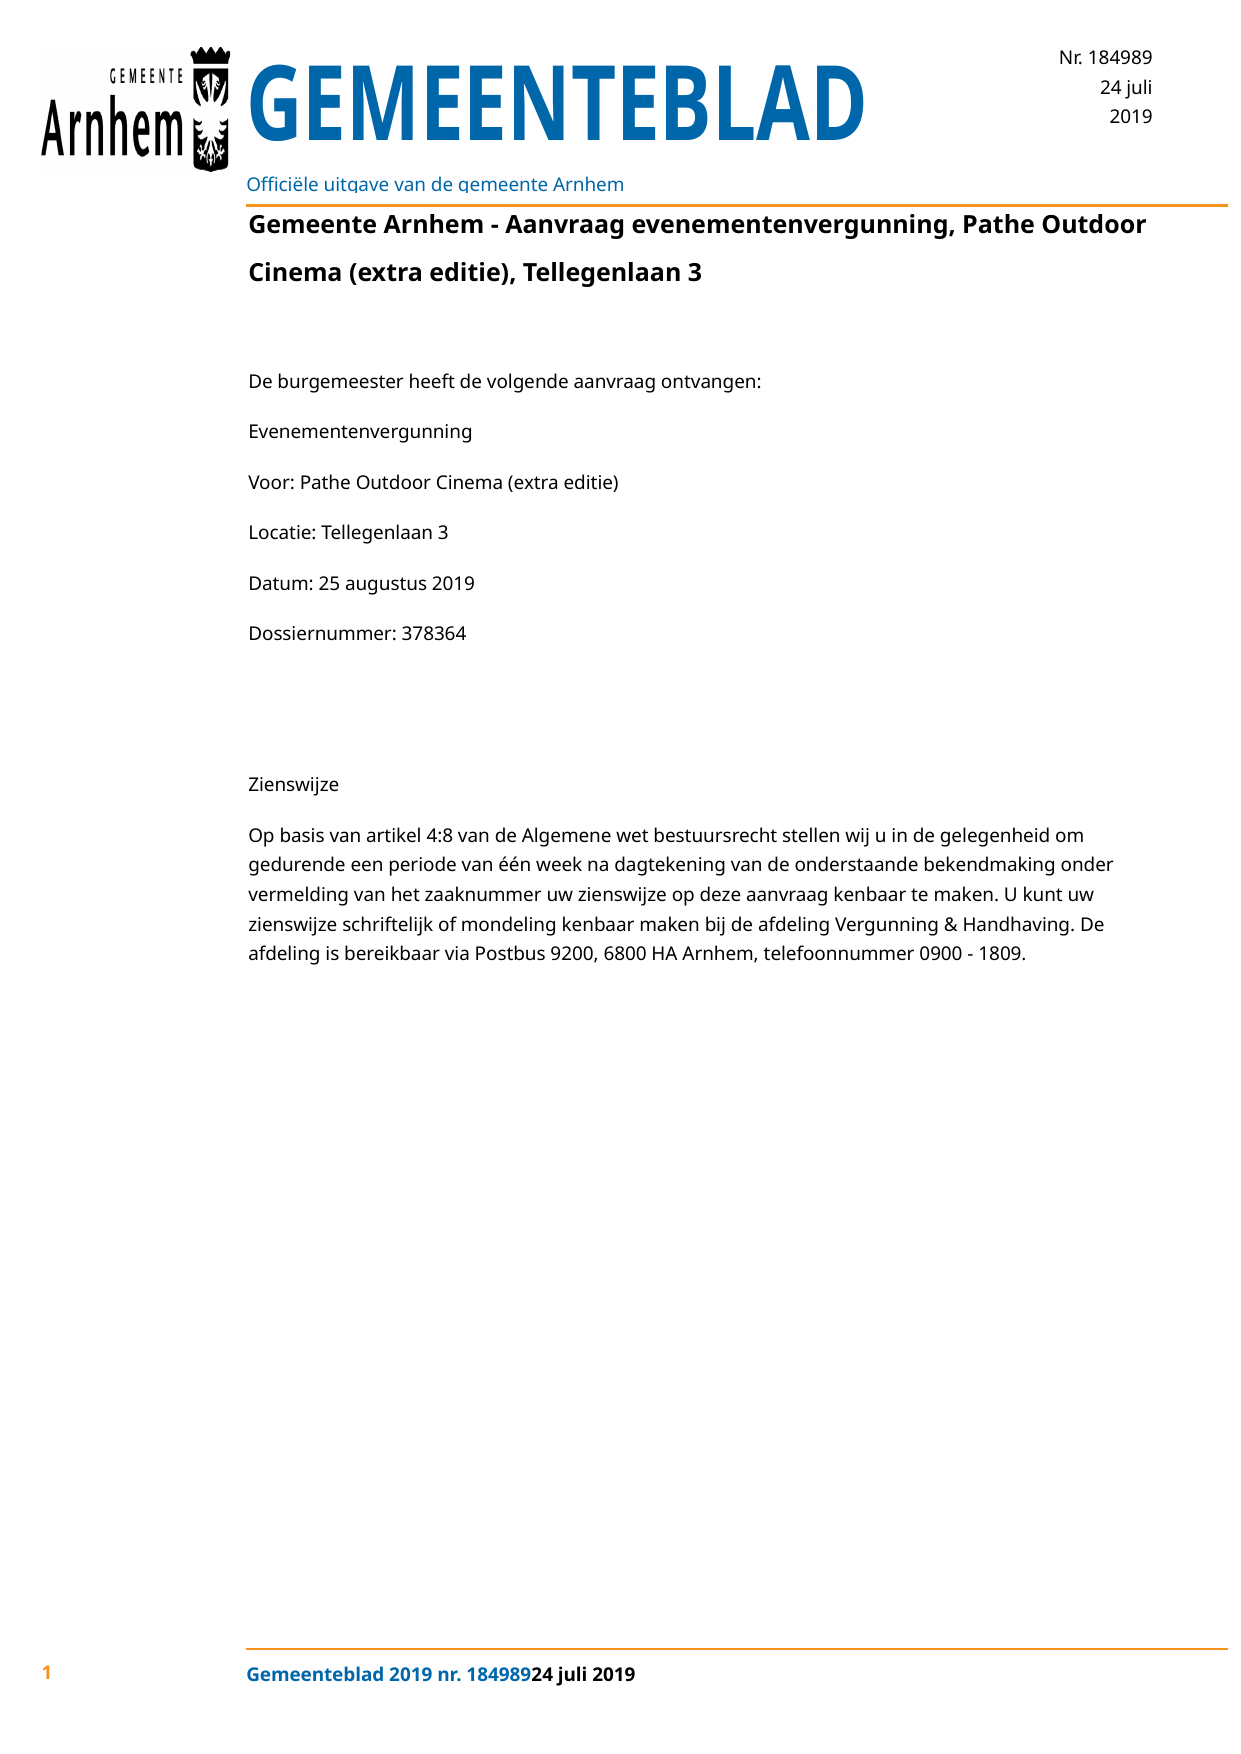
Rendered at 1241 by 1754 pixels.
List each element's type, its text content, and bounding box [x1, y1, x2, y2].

text Zienswijze [248, 772, 1152, 797]
text Voor: Pathe Outdoor Cinema (extra editie) [248, 469, 1152, 495]
picture [41, 47, 231, 172]
text Datum: 25 augustus 2019 [248, 570, 1152, 596]
text Evenementenvergunning [248, 419, 1152, 444]
text Gemeente Arnhem - Aanvraag evenementenvergunning, Pathe Outdoor Cinema (extra editie), Tellegenlaan 3 [248, 207, 1152, 288]
text De burgemeester heeft de volgende aanvraag ontvangen: [248, 368, 1152, 394]
text Dossiernummer: 378364 [248, 620, 1152, 646]
text Locatie: Tellegenlaan 3 [248, 519, 1152, 545]
text Op basis van artikel 4:8 van de Algemene wet bestuursrecht stellen wij u in de gelegenheid om gedurende een periode van één week na dagtekening van de onderstaande bekendmaking onder vermelding van het zaaknummer uw zienswijze op deze aanvraag kenbaar te maken. U kunt uw zienswijze schriftelijk of mondeling kenbaar maken bij de afdeling Vergunning & Handhaving. De afdeling is bereikbaar via Postbus 9200, 6800 HA Arnhem, telefoonnummer 0900 - 1809. [248, 822, 1152, 966]
